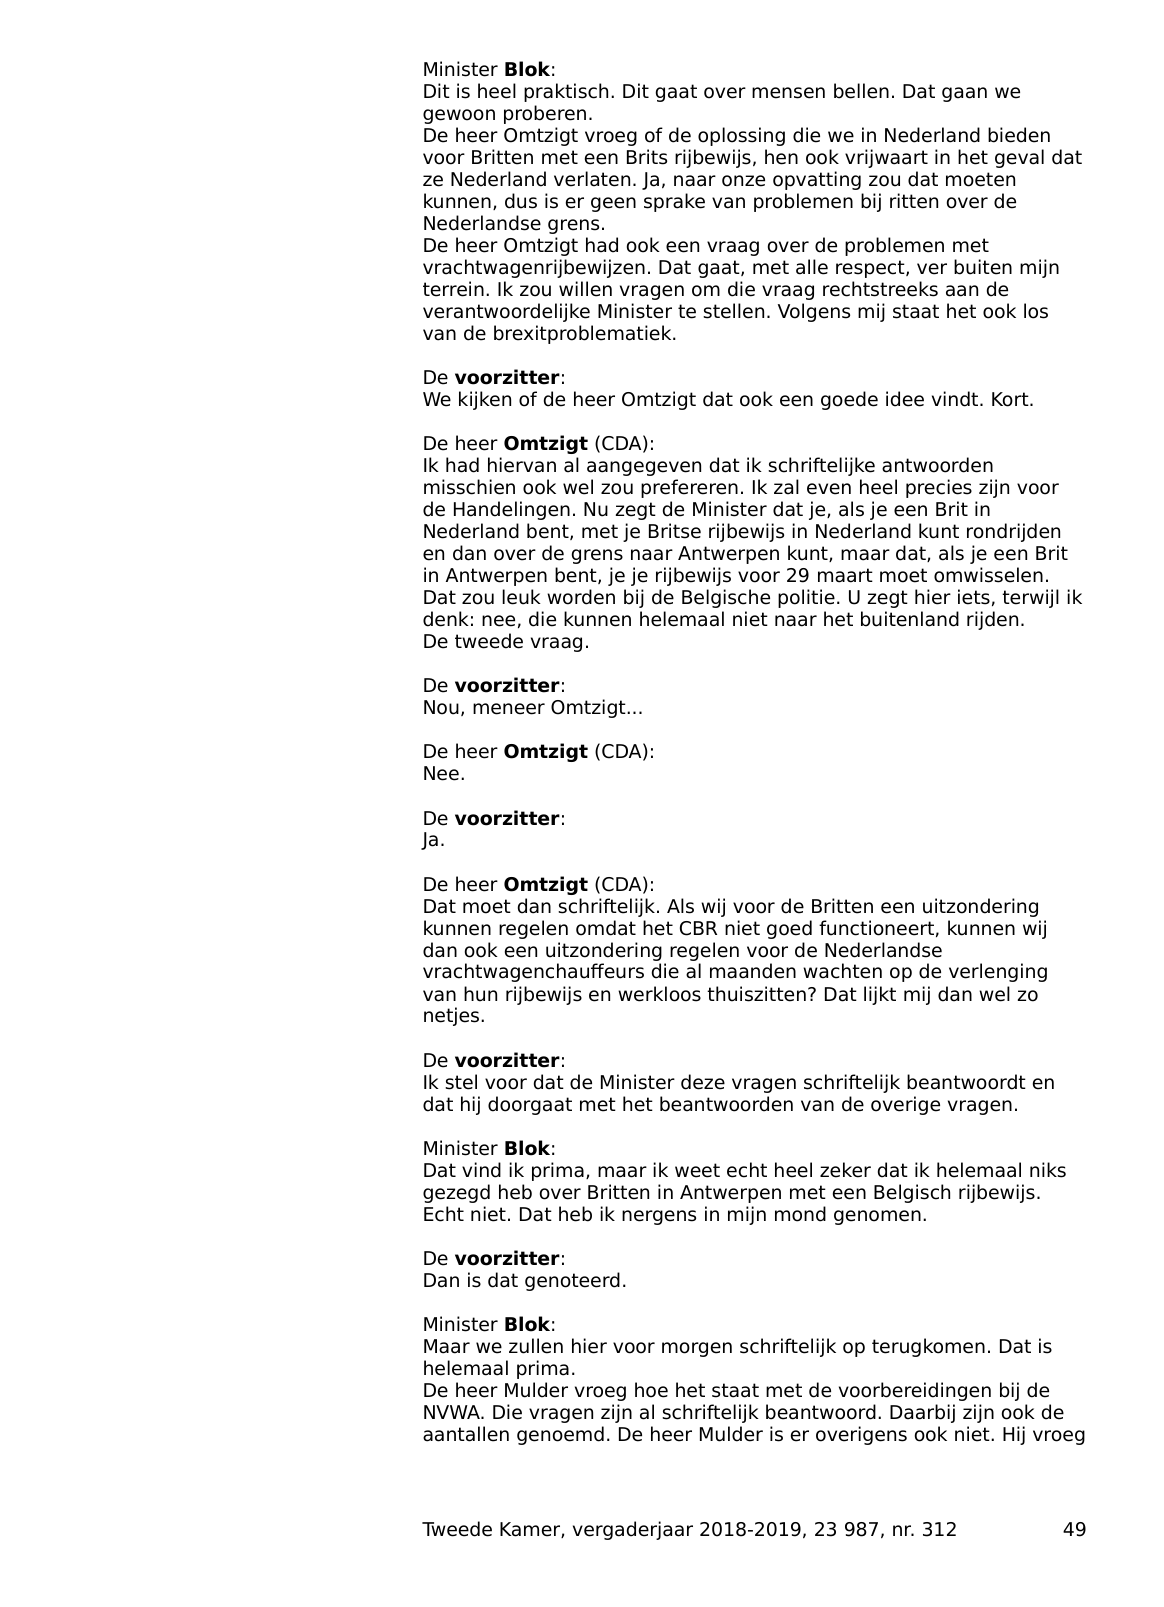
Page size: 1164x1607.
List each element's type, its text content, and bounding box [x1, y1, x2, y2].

text Maar we zullen hier voor morgen schriftelijk op terugkomen. Dat is helemaal prima. [422, 1336, 1087, 1380]
text De heer Omtzigt had ook een vraag over de problemen met vrachtwagenrijbewijzen. Dat gaat, met alle respect, ver buiten mijn terrein. Ik zou willen vragen om die vraag rechtstreeks aan de verantwoordelijke Minister te stellen. Volgens mij staat het ook los van de brexitproblematiek. [422, 235, 1087, 345]
text De heer Omtzigt (CDA): [422, 873, 1087, 896]
text Nee. [422, 763, 1087, 785]
text Dit is heel praktisch. Dit gaat over mensen bellen. Dat gaan we gewoon proberen. [422, 81, 1087, 125]
text Dat moet dan schriftelijk. Als wij voor de Britten een uitzondering kunnen regelen omdat het CBR niet goed functioneert, kunnen wij dan ook een uitzondering regelen voor de Nederlandse vrachtwagenchauffeurs die al maanden wachten op de verlenging van hun rijbewijs en werkloos thuiszitten? Dat lijkt mij dan wel zo netjes. [422, 896, 1087, 1027]
text Nou, meneer Omtzigt... [422, 697, 1087, 719]
text Ik had hiervan al aangegeven dat ik schriftelijke antwoorden misschien ook wel zou prefereren. Ik zal even heel precies zijn voor de Handelingen. Nu zegt de Minister dat je, als je een Brit in Nederland bent, met je Britse rijbewijs in Nederland kunt rondrijden en dan over de grens naar Antwerpen kunt, maar dat, als je een Brit in Antwerpen bent, je je rijbewijs voor 29 maart moet omwisselen. Dat zou leuk worden bij de Belgische politie. U zegt hier iets, terwijl ik denk: nee, die kunnen helemaal niet naar het buitenland rijden. [422, 455, 1087, 631]
text De voorzitter: [422, 807, 1087, 829]
text De voorzitter: [422, 367, 1087, 389]
text De tweede vraag. [422, 631, 1087, 653]
text De voorzitter: [422, 675, 1087, 697]
text De heer Omtzigt (CDA): [422, 433, 1087, 455]
text Ik stel voor dat de Minister deze vragen schriftelijk beantwoordt en dat hij doorgaat met het beantwoorden van de overige vragen. [422, 1072, 1087, 1116]
text De heer Omtzigt vroeg of de oplossing die we in Nederland bieden voor Britten met een Brits rijbewijs, hen ook vrijwaart in het geval dat ze Nederland verlaten. Ja, naar onze opvatting zou dat moeten kunnen, dus is er geen sprake van problemen bij ritten over de Nederlandse grens. [422, 125, 1087, 235]
text De heer Omtzigt (CDA): [422, 741, 1087, 763]
text De voorzitter: [422, 1049, 1087, 1072]
text Minister Blok: [422, 59, 1087, 81]
text Minister Blok: [422, 1314, 1087, 1336]
text Minister Blok: [422, 1138, 1087, 1160]
text Dan is dat genoteerd. [422, 1270, 1087, 1292]
text We kijken of de heer Omtzigt dat ook een goede idee vindt. Kort. [422, 389, 1087, 411]
text Dat vind ik prima, maar ik weet echt heel zeker dat ik helemaal niks gezegd heb over Britten in Antwerpen met een Belgisch rijbewijs. Echt niet. Dat heb ik nergens in mijn mond genomen. [422, 1160, 1087, 1226]
text De voorzitter: [422, 1248, 1087, 1270]
text Ja. [422, 829, 1087, 851]
text De heer Mulder vroeg hoe het staat met de voorbereidingen bij de NVWA. Die vragen zijn al schriftelijk beantwoord. Daarbij zijn ook de aantallen genoemd. De heer Mulder is er overigens ook niet. Hij vroeg [422, 1380, 1087, 1446]
